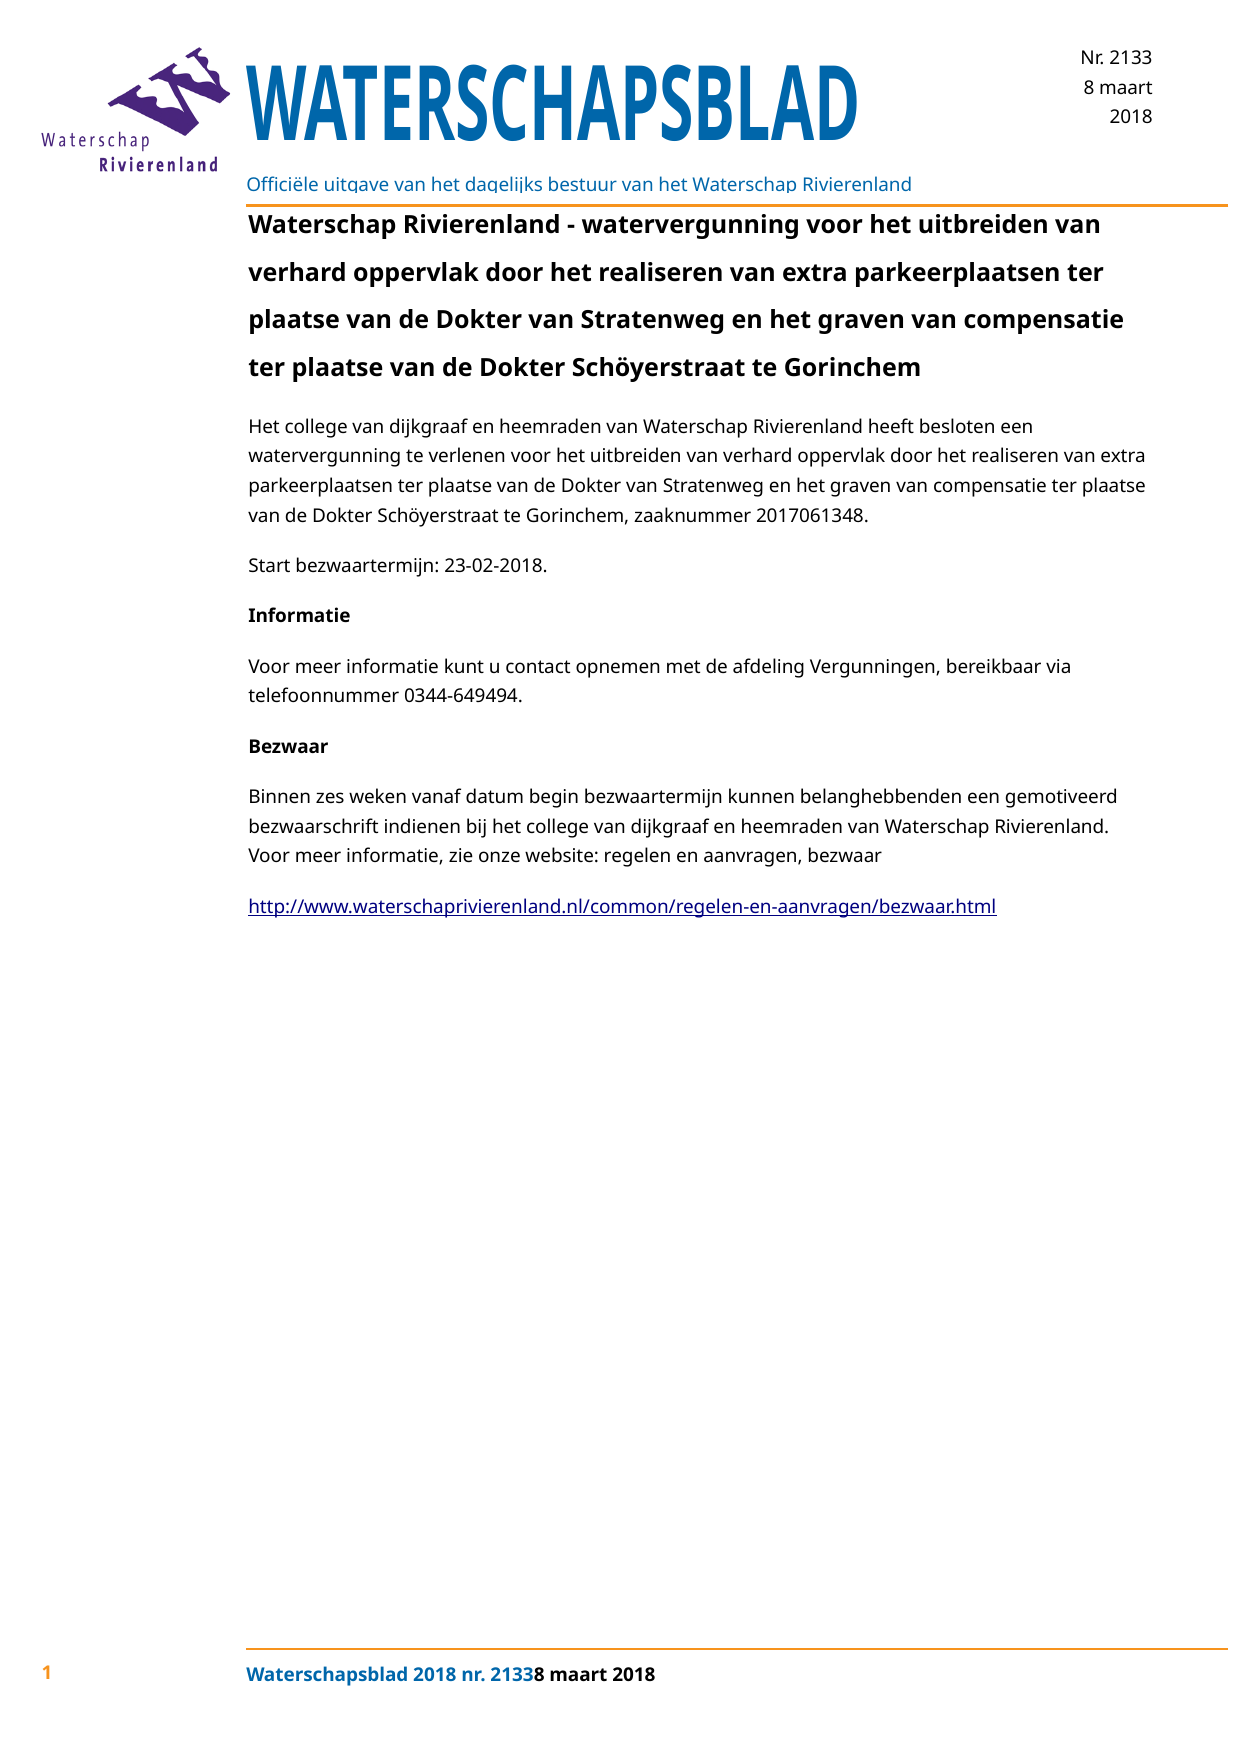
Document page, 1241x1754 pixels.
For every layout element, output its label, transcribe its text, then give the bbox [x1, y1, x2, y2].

text http://www.waterschaprivierenland.nl/common/regelen-en-aanvragen/bezwaar.html [248, 893, 1152, 919]
text Voor meer informatie kunt u contact opnemen met de afdeling Vergunningen, bereikbaar via telefoonnummer 0344-649494. [248, 653, 1152, 708]
text Het college van dijkgraaf en heemraden van Waterschap Rivierenland heeft besloten een watervergunning te verlenen voor het uitbreiden van verhard oppervlak door het realiseren van extra parkeerplaatsen ter plaatse van de Dokter van Stratenweg en het graven van compensatie ter plaatse van de Dokter Schöyerstraat te Gorinchem, zaaknummer 2017061348. [248, 413, 1152, 528]
text Waterschap Rivierenland - watervergunning voor het uitbreiden van verhard oppervlak door het realiseren van extra parkeerplaatsen ter plaatse van de Dokter van Stratenweg en het graven van compensatie ter plaatse van de Dokter Schöyerstraat te Gorinchem [248, 207, 1152, 384]
text Start bezwaartermijn: 23-02-2018. [248, 552, 1152, 578]
picture [41, 47, 231, 172]
text Binnen zes weken vanaf datum begin bezwaartermijn kunnen belanghebbenden een gemotiveerd bezwaarschrift indienen bij het college van dijkgraaf en heemraden van Waterschap Rivierenland. Voor meer informatie, zie onze website: regelen en aanvragen, bezwaar [248, 783, 1152, 868]
text Bezwaar [248, 733, 1152, 759]
text Informatie [248, 603, 1152, 628]
